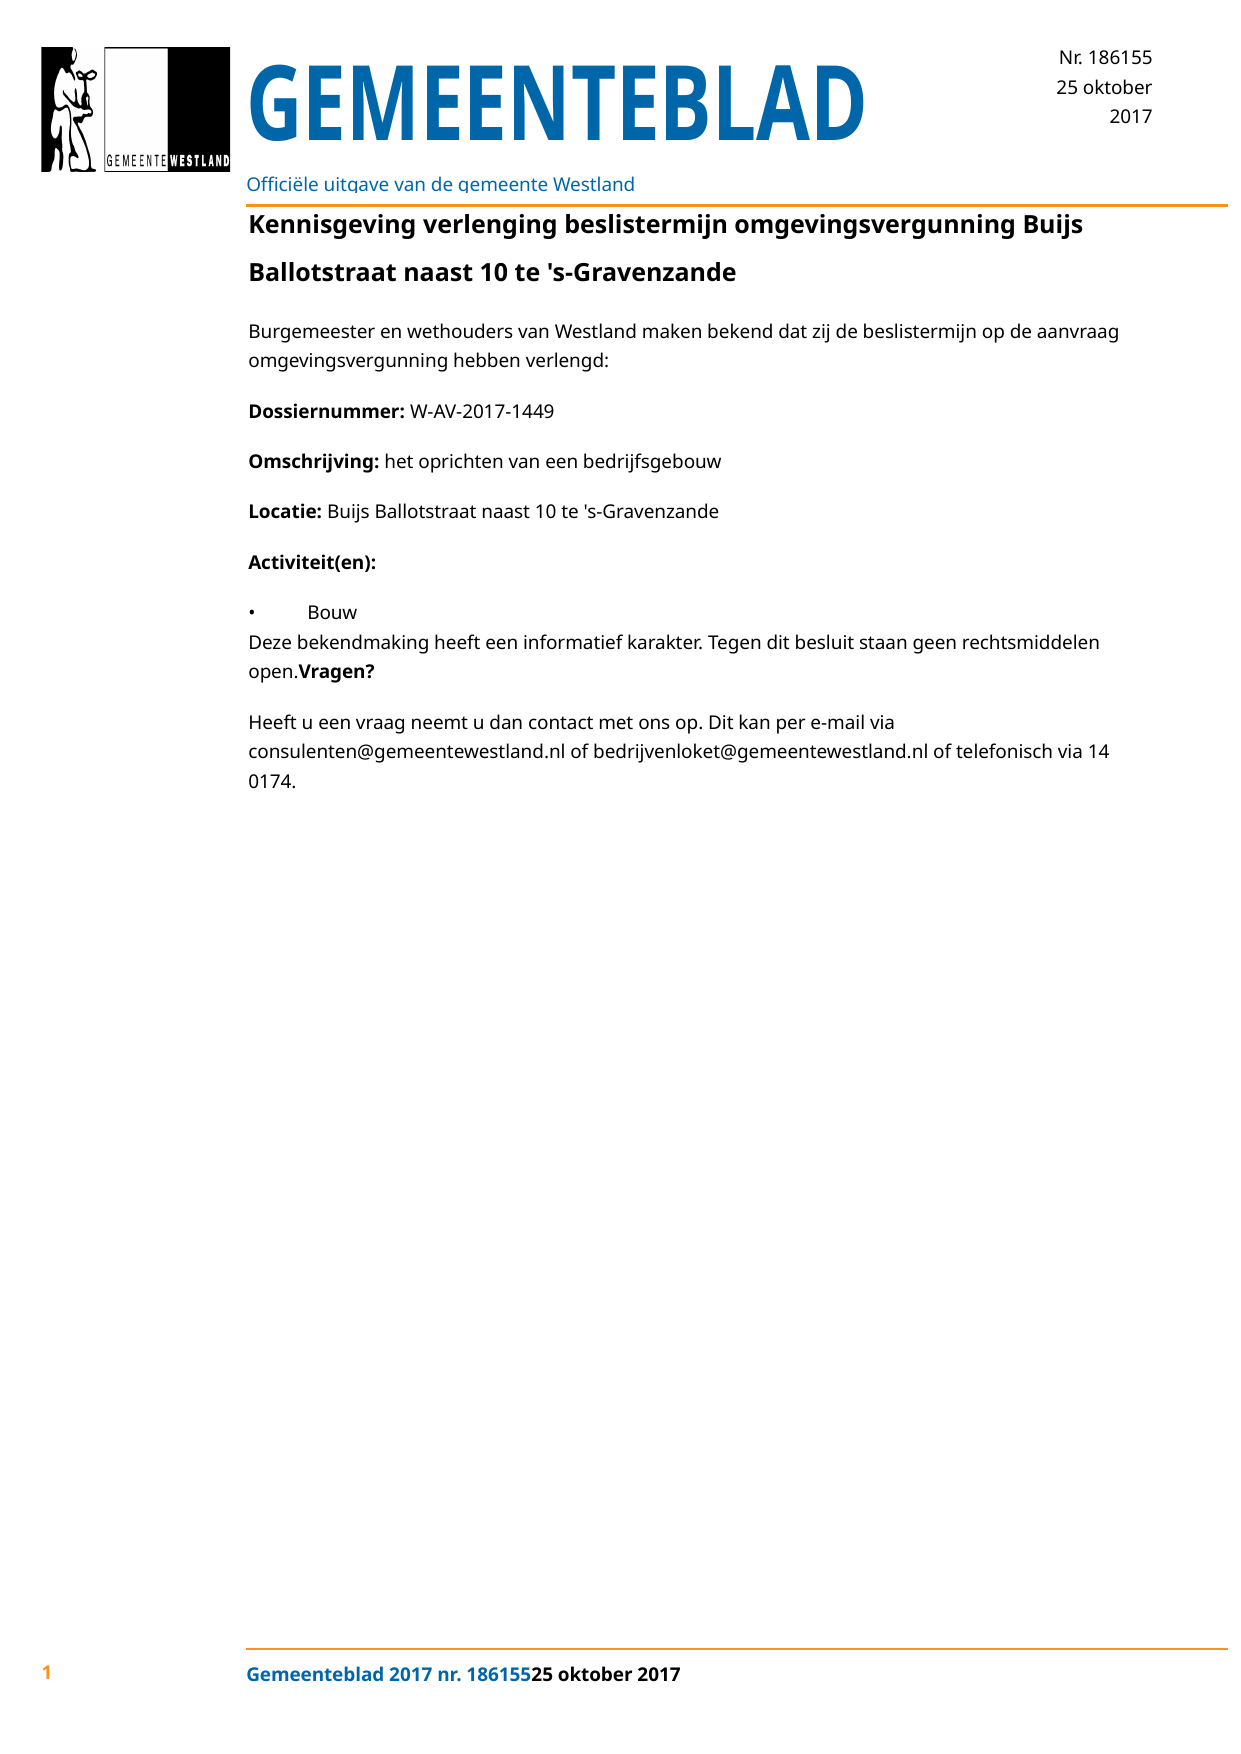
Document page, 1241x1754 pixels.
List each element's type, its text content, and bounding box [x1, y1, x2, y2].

text Heeft u een vraag neemt u dan contact met ons op. Dit kan per e-mail via consulenten@gemeentewestland.nl of bedrijvenloket@gemeentewestland.nl of telefonisch via 14 0174. [248, 709, 1152, 794]
text Locatie: Buijs Ballotstraat naast 10 te 's-Gravenzande [248, 499, 1152, 524]
text Omschrijving: het oprichten van een bedrijfsgebouw [248, 448, 1152, 474]
text Dossiernummer: W-AV-2017-1449 [248, 398, 1152, 424]
text Kennisgeving verlenging beslistermijn omgevingsvergunning Buijs Ballotstraat naast 10 te 's-Gravenzande [248, 207, 1152, 288]
list Bouw [248, 599, 1152, 625]
text Activiteit(en): [248, 549, 1152, 575]
text Deze bekendmaking heeft een informatief karakter. Tegen dit besluit staan geen rechtsmiddelen open.Vragen? [248, 629, 1152, 684]
text Burgemeester en wethouders van Westland maken bekend dat zij de beslistermijn op de aanvraag omgevingsvergunning hebben verlengd: [248, 318, 1152, 373]
picture [41, 47, 231, 172]
